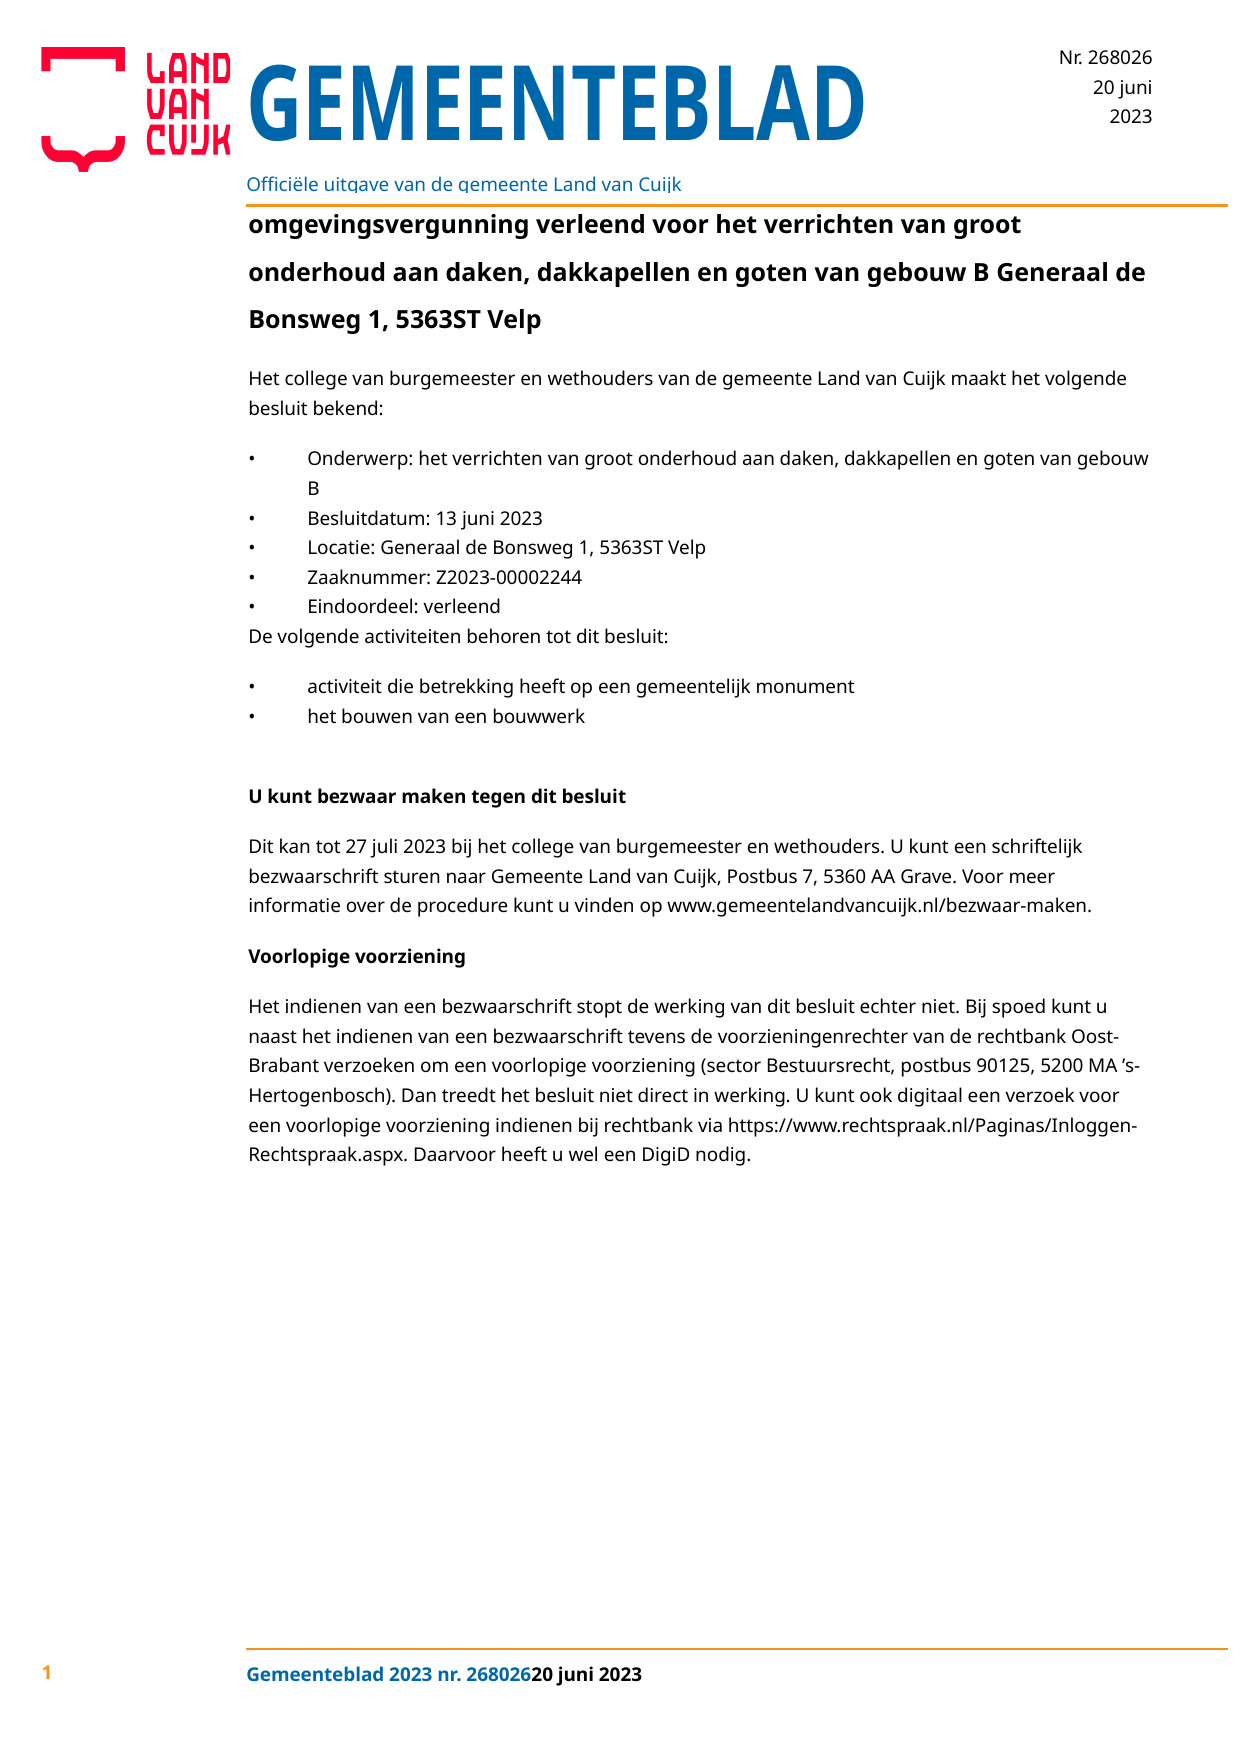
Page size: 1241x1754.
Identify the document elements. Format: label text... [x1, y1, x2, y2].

text U kunt bezwaar maken tegen dit besluit [248, 783, 1152, 809]
text Het college van burgemeester en wethouders van de gemeente Land van Cuijk maakt het volgende besluit bekend: [248, 366, 1152, 421]
list Onderwerp: het verrichten van groot onderhoud aan daken, dakkapellen en goten van gebouw B [248, 446, 1152, 501]
text Dit kan tot 27 juli 2023 bij het college van burgemeester en wethouders. U kunt een schriftelijk bezwaarschrift sturen naar Gemeente Land van Cuijk, Postbus 7, 5360 AA Grave. Voor meer informatie over de procedure kunt u vinden op www.gemeentelandvancuijk.nl/bezwaar-maken. [248, 833, 1152, 918]
list het bouwen van een bouwwerk [248, 703, 1152, 729]
text Voorlopige voorziening [248, 943, 1152, 969]
list activiteit die betrekking heeft op een gemeentelijk monument [248, 673, 1152, 699]
text Het indienen van een bezwaarschrift stopt de werking van dit besluit echter niet. Bij spoed kunt u naast het indienen van een bezwaarschrift tevens de voorzieningenrechter van de rechtbank Oost-Brabant verzoeken om een voorlopige voorziening (sector Bestuursrecht, postbus 90125, 5200 MA ’s-Hertogenbosch). Dan treedt het besluit niet direct in werking. U kunt ook digitaal een verzoek voor een voorlopige voorziening indienen bij rechtbank via https://www.rechtspraak.nl/Paginas/Inloggen-Rechtspraak.aspx. Daarvoor heeft u wel een DigiD nodig. [248, 993, 1152, 1167]
list Zaaknummer: Z2023-00002244 [248, 564, 1152, 589]
list Locatie: Generaal de Bonsweg 1, 5363ST Velp [248, 534, 1152, 560]
text omgevingsvergunning verleend voor het verrichten van groot onderhoud aan daken, dakkapellen en goten van gebouw B Generaal de Bonsweg 1, 5363ST Velp [248, 207, 1152, 336]
list Eindoordeel: verleend [248, 593, 1152, 619]
text De volgende activiteiten behoren tot dit besluit: [248, 623, 1152, 649]
picture [41, 47, 231, 172]
list Besluitdatum: 13 juni 2023 [248, 505, 1152, 530]
